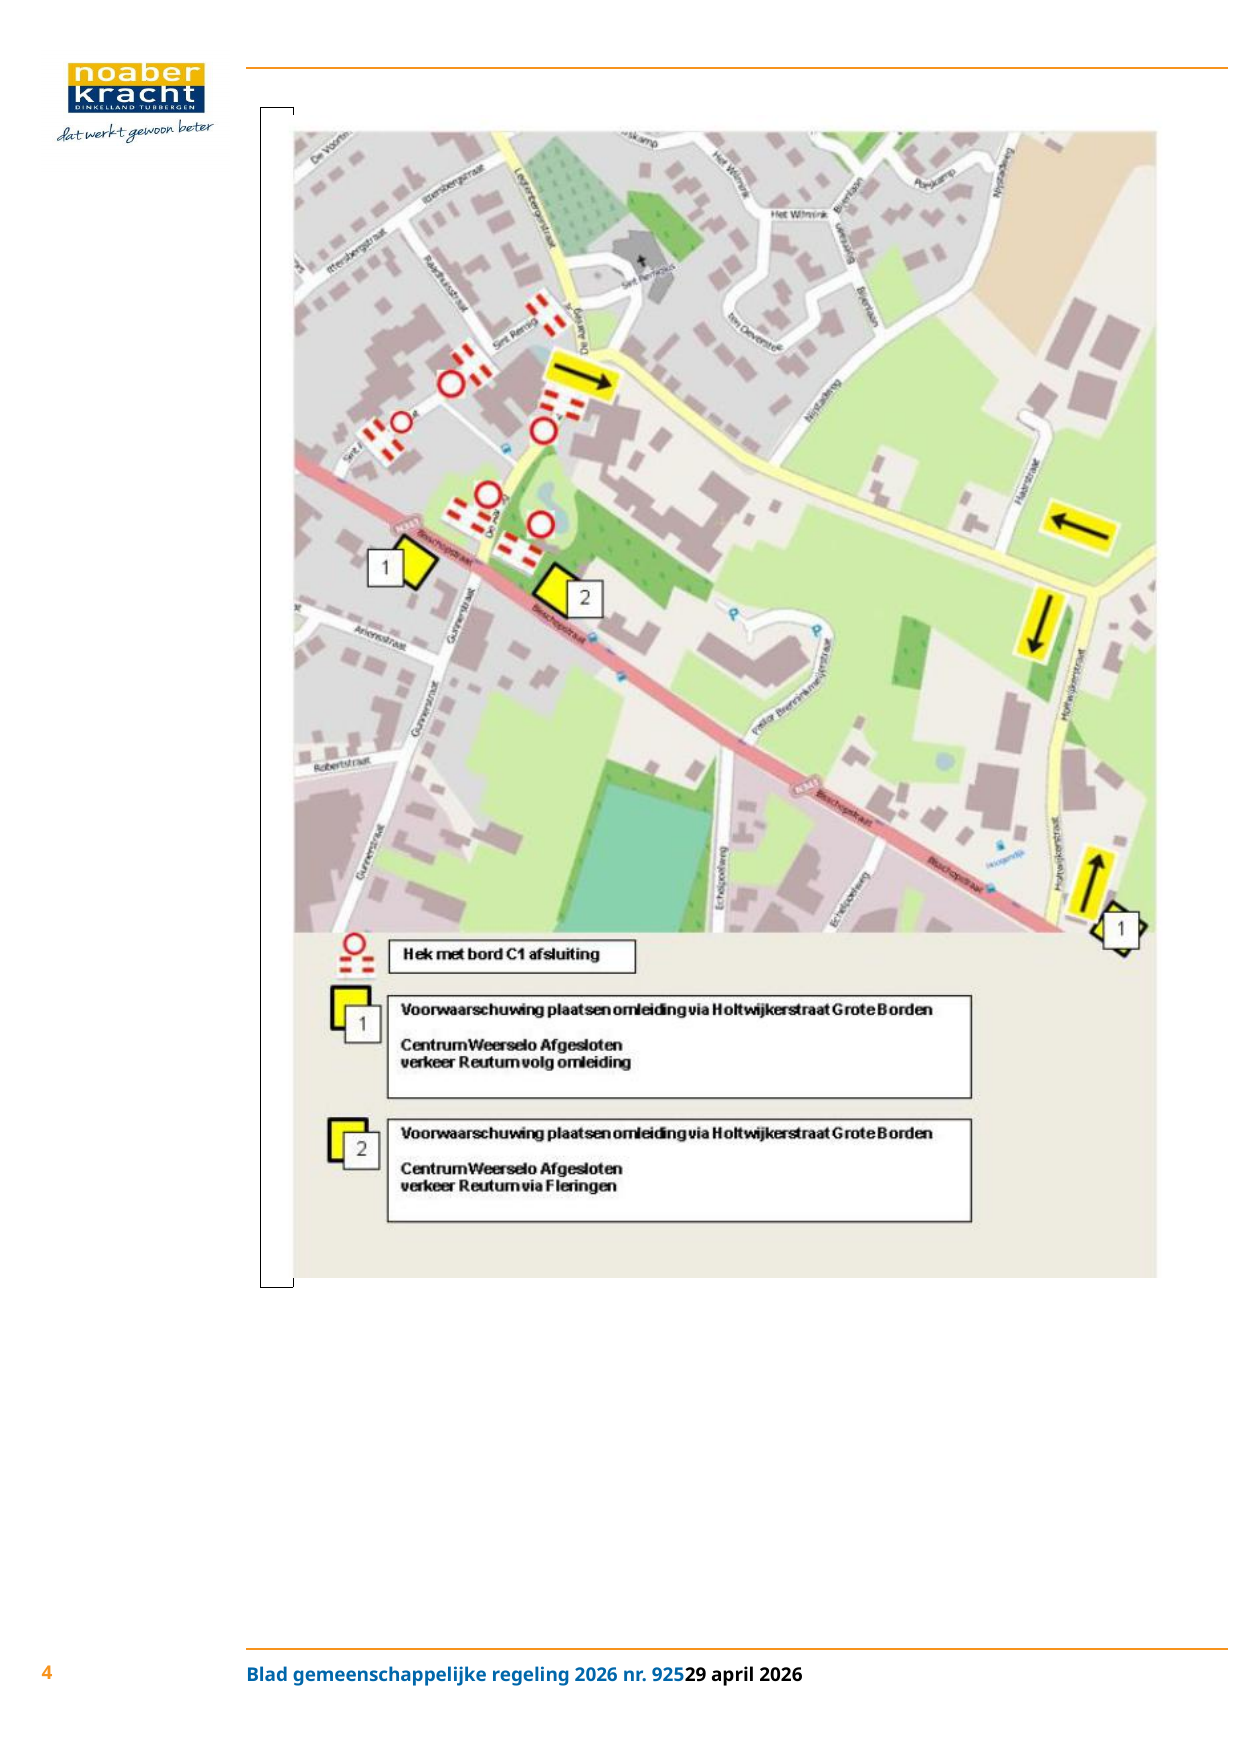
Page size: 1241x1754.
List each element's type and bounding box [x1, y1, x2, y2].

picture [268, 115, 1173, 1278]
picture [41, 47, 231, 172]
